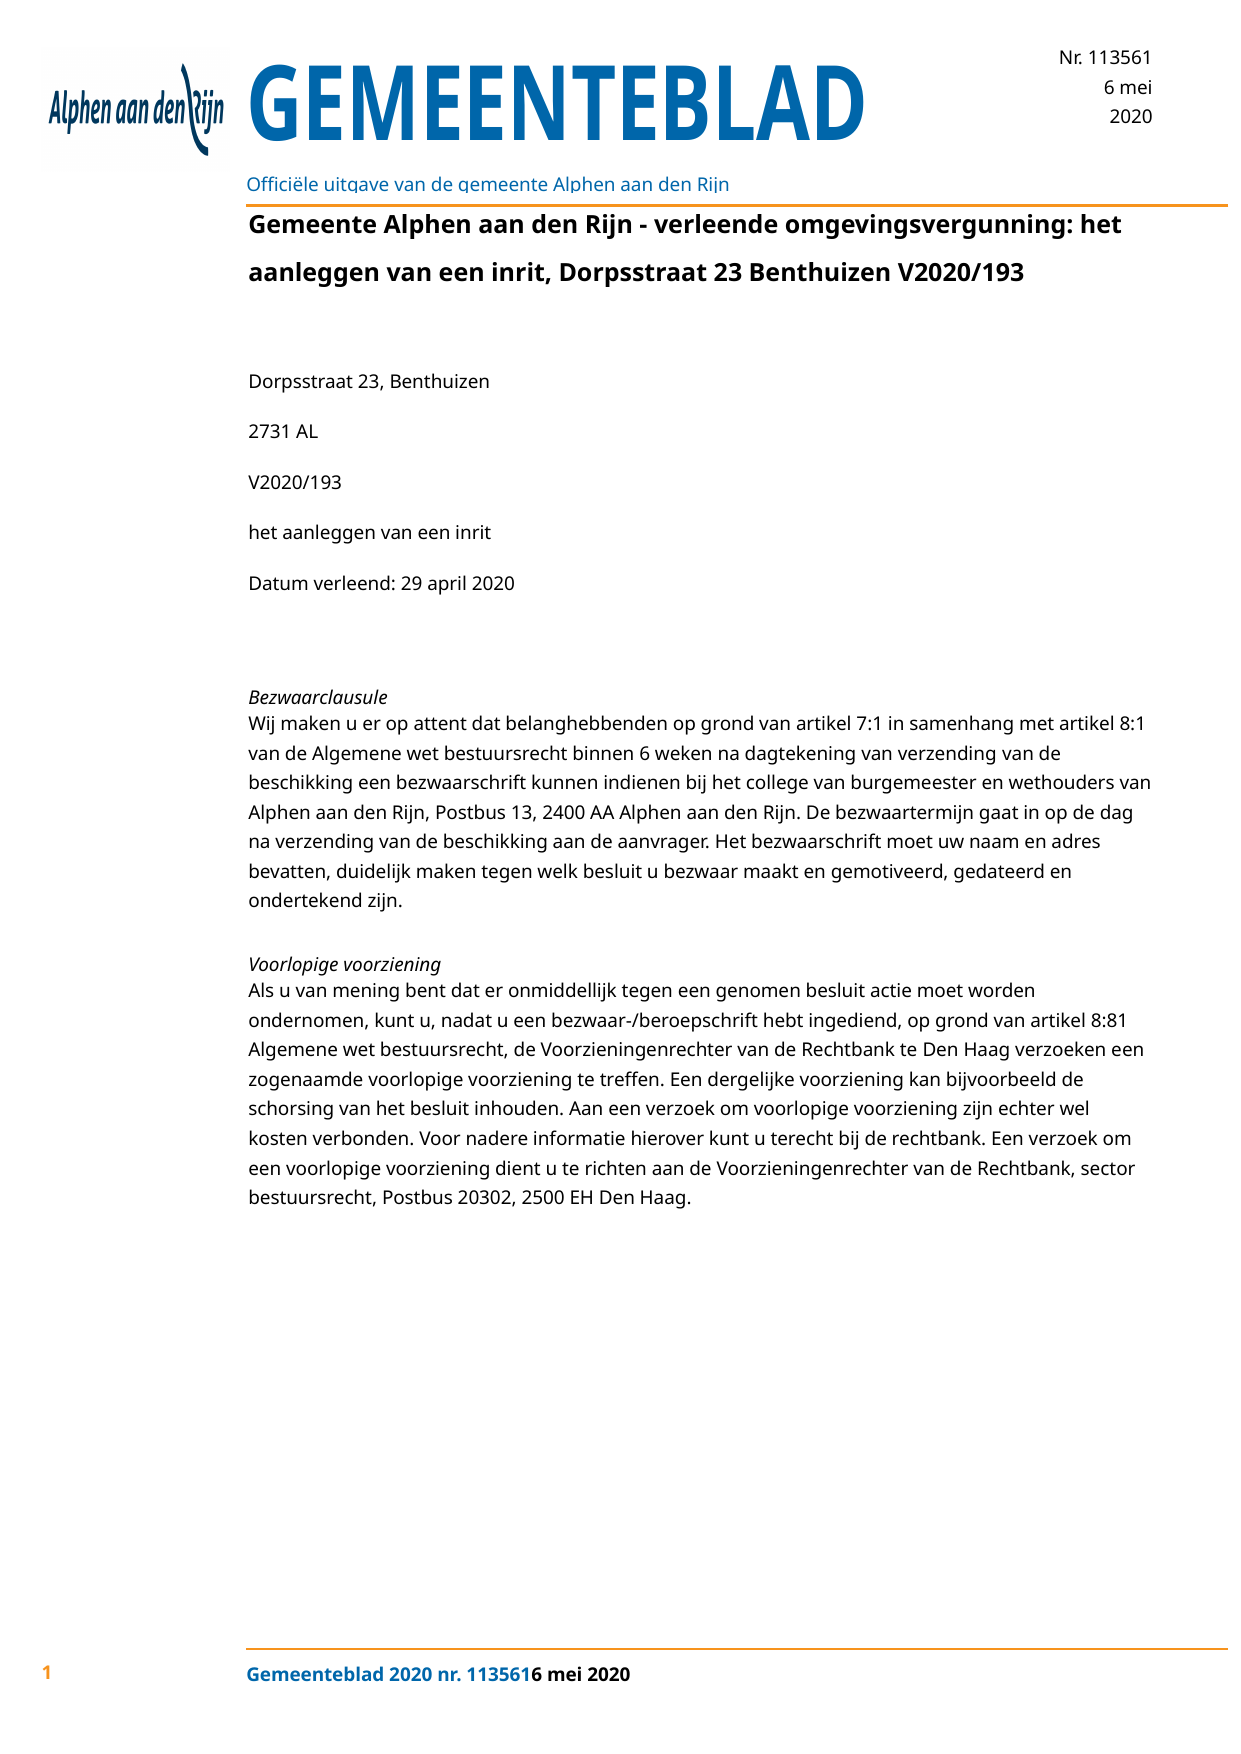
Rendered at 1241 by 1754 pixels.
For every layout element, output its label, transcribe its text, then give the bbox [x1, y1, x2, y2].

text Bezwaarclausule [248, 684, 1152, 710]
text Voorlopige voorziening [248, 952, 1152, 977]
picture [41, 47, 231, 172]
text Datum verleend: 29 april 2020 [248, 570, 1152, 596]
text Dorpsstraat 23, Benthuizen [248, 368, 1152, 394]
text Gemeente Alphen aan den Rijn - verleende omgevingsvergunning: het aanleggen van een inrit, Dorpsstraat 23 Benthuizen V2020/193 [248, 207, 1152, 288]
text Als u van mening bent dat er onmiddellijk tegen een genomen besluit actie moet worden ondernomen, kunt u, nadat u een bezwaar-/beroepschrift hebt ingediend, op grond van artikel 8:81 Algemene wet bestuursrecht, de Voorzieningenrechter van de Rechtbank te Den Haag verzoeken een zogenaamde voorlopige voorziening te treffen. Een dergelijke voorziening kan bijvoorbeeld de schorsing van het besluit inhouden. Aan een verzoek om voorlopige voorziening zijn echter wel kosten verbonden. Voor nadere informatie hierover kunt u terecht bij de rechtbank. Een verzoek om een voorlopige voorziening dient u te richten aan de Voorzieningenrechter van de Rechtbank, sector bestuursrecht, Postbus 20302, 2500 EH Den Haag. [248, 977, 1152, 1210]
text V2020/193 [248, 469, 1152, 495]
text Wij maken u er op attent dat belanghebbenden op grond van artikel 7:1 in samenhang met artikel 8:1 van de Algemene wet bestuursrecht binnen 6 weken na dagtekening van verzending van de beschikking een bezwaarschrift kunnen indienen bij het college van burgemeester en wethouders van Alphen aan den Rijn, Postbus 13, 2400 AA Alphen aan den Rijn. De bezwaartermijn gaat in op de dag na verzending van de beschikking aan de aanvrager. Het bezwaarschrift moet uw naam en adres bevatten, duidelijk maken tegen welk besluit u bezwaar maakt en gemotiveerd, gedateerd en ondertekend zijn. [248, 710, 1152, 913]
text 2731 AL [248, 419, 1152, 444]
text het aanleggen van een inrit [248, 519, 1152, 545]
